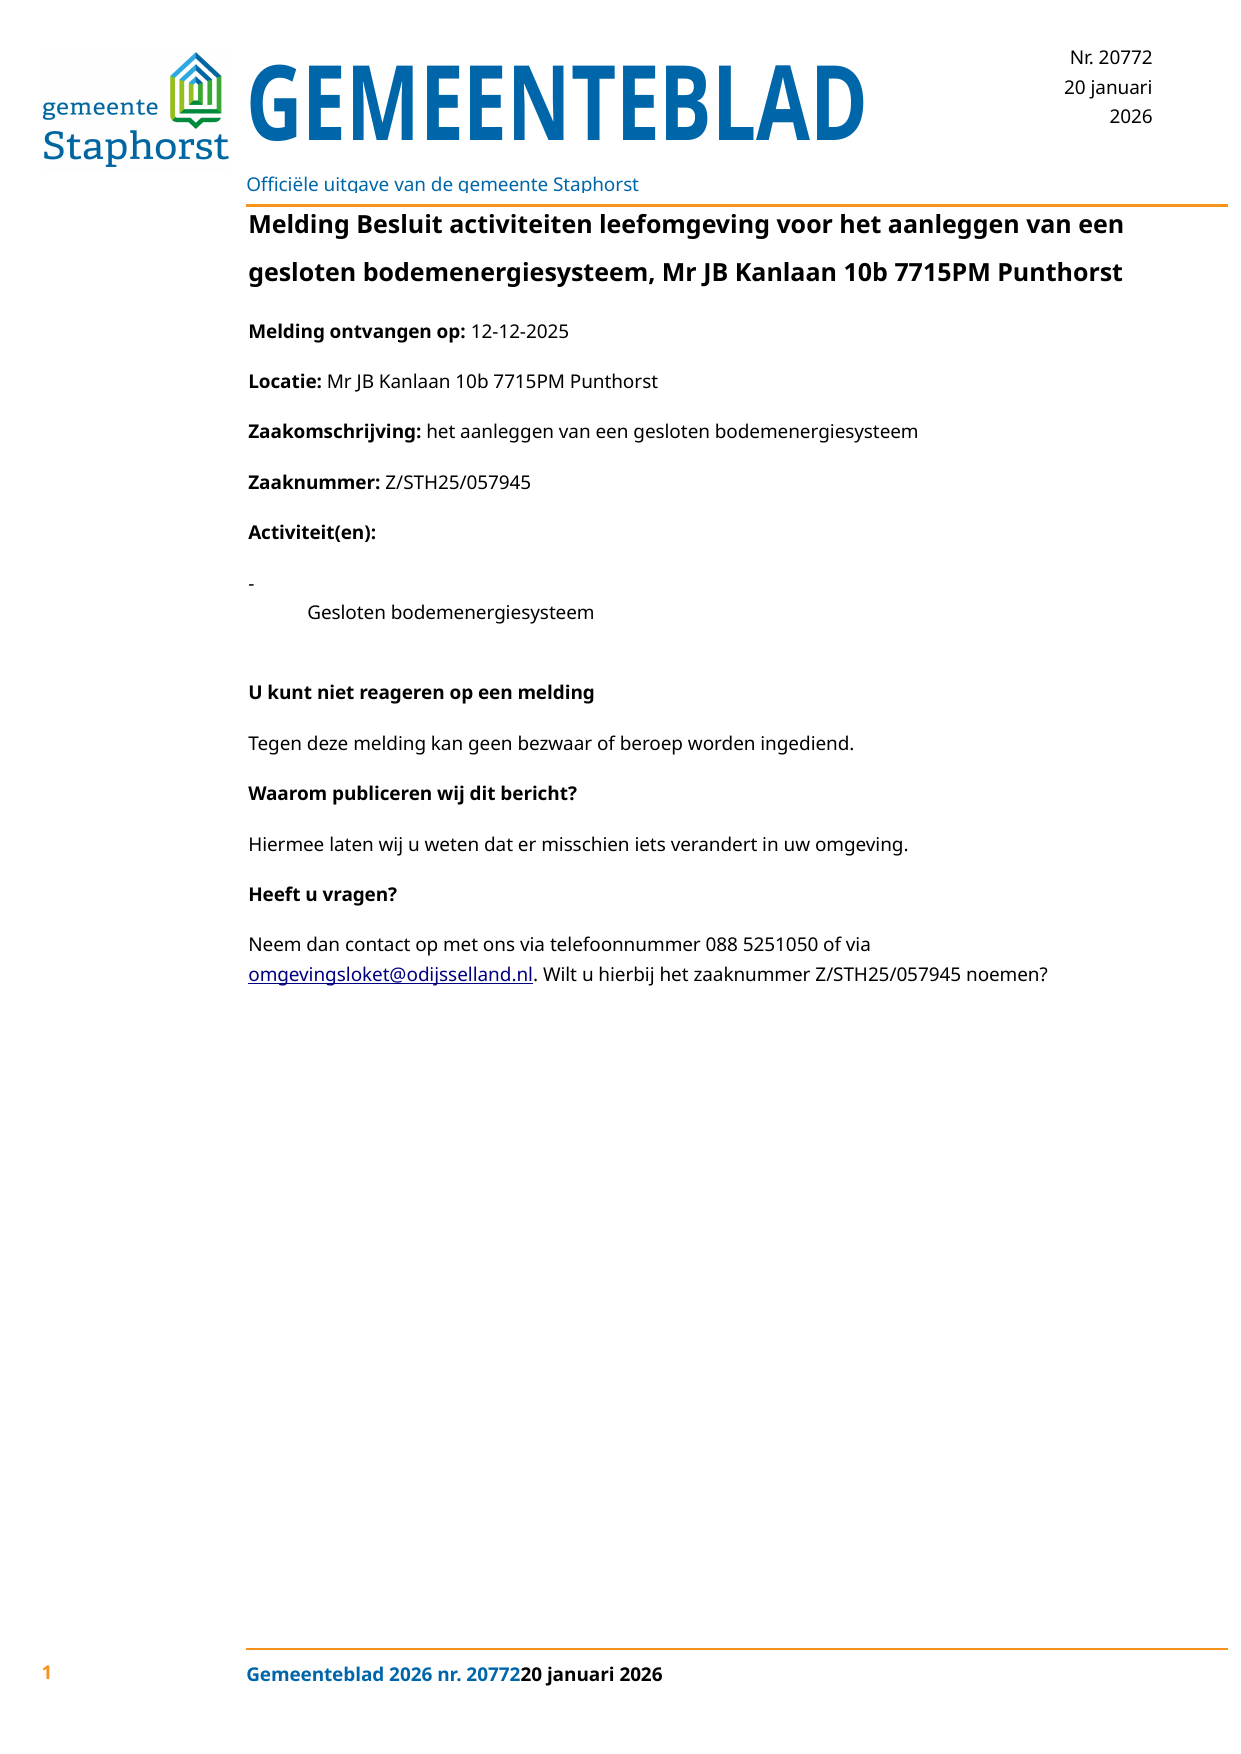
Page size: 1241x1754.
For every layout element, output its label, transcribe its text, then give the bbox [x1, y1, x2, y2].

text Tegen deze melding kan geen bezwaar of beroep worden ingediend. [248, 730, 1152, 756]
text Melding ontvangen op: 12-12-2025 [248, 318, 1152, 344]
text Hiermee laten wij u weten dat er misschien iets verandert in uw omgeving. [248, 831, 1152, 857]
text Melding Besluit activiteiten leefomgeving voor het aanleggen van een gesloten bodemenergiesysteem, Mr JB Kanlaan 10b 7715PM Punthorst [248, 207, 1152, 288]
text U kunt niet reageren op een melding [248, 679, 1152, 705]
text Activiteit(en): [248, 519, 1152, 545]
list Gesloten bodemenergiesysteem [248, 599, 1152, 625]
text Zaaknummer: Z/STH25/057945 [248, 469, 1152, 495]
text Neem dan contact op met ons via telefoonnummer 088 5251050 of via omgevingsloket@odijsselland.nl. Wilt u hierbij het zaaknummer Z/STH25/057945 noemen? [248, 932, 1152, 987]
text Waarom publiceren wij dit bericht? [248, 780, 1152, 806]
text Zaakomschrijving: het aanleggen van een gesloten bodemenergiesysteem [248, 419, 1152, 444]
text Heeft u vragen? [248, 881, 1152, 907]
picture [41, 47, 231, 172]
text Locatie: Mr JB Kanlaan 10b 7715PM Punthorst [248, 368, 1152, 394]
